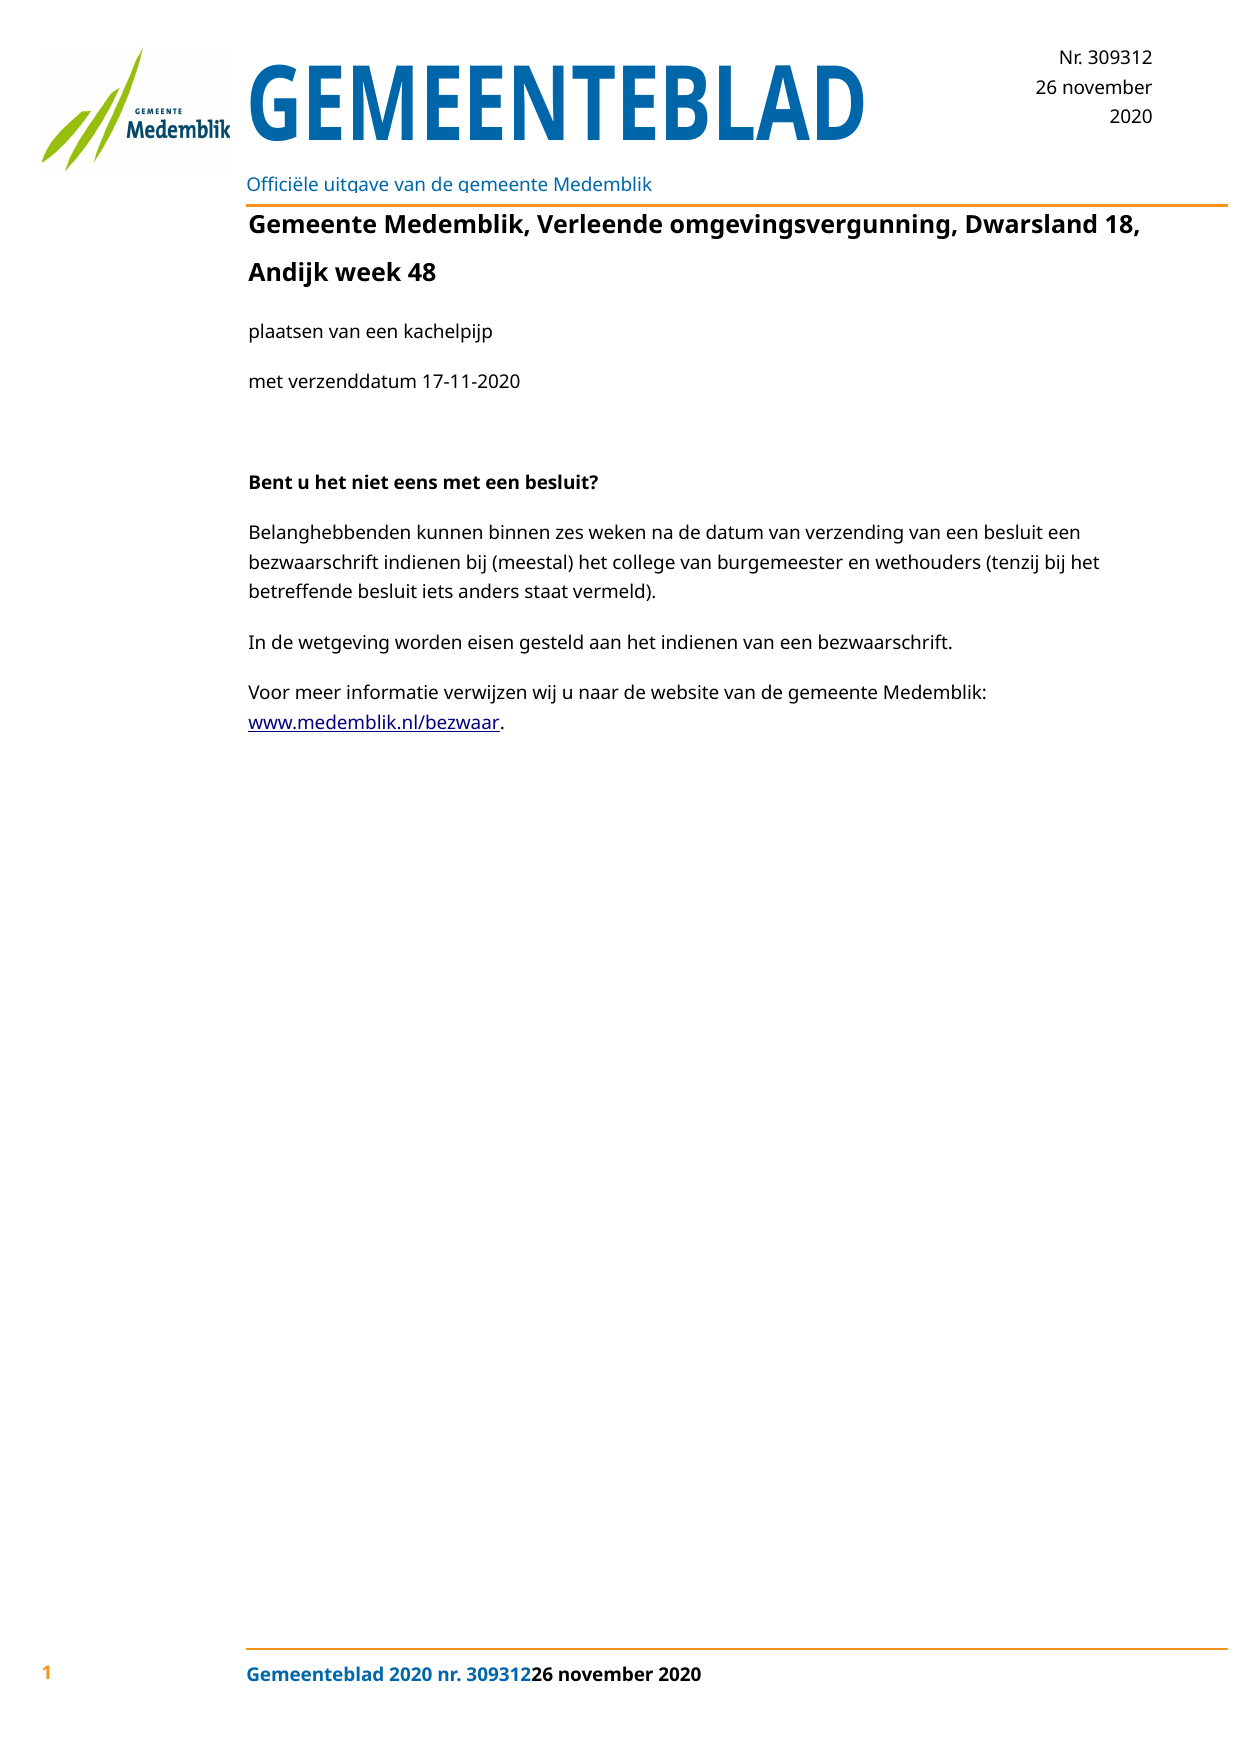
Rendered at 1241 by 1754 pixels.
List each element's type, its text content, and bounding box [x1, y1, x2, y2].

text met verzenddatum 17-11-2020 [248, 368, 1152, 394]
text Voor meer informatie verwijzen wij u naar de website van de gemeente Medemblik: www.medemblik.nl/bezwaar. [248, 679, 1152, 735]
text Gemeente Medemblik, Verleende omgevingsvergunning, Dwarsland 18, Andijk week 48 [248, 207, 1152, 288]
picture [41, 47, 231, 172]
text Bent u het niet eens met een besluit? [248, 469, 1152, 495]
text Belanghebbenden kunnen binnen zes weken na de datum van verzending van een besluit een bezwaarschrift indienen bij (meestal) het college van burgemeester en wethouders (tenzij bij het betreffende besluit iets anders staat vermeld). [248, 519, 1152, 604]
text In de wetgeving worden eisen gesteld aan het indienen van een bezwaarschrift. [248, 629, 1152, 655]
text plaatsen van een kachelpijp [248, 318, 1152, 344]
